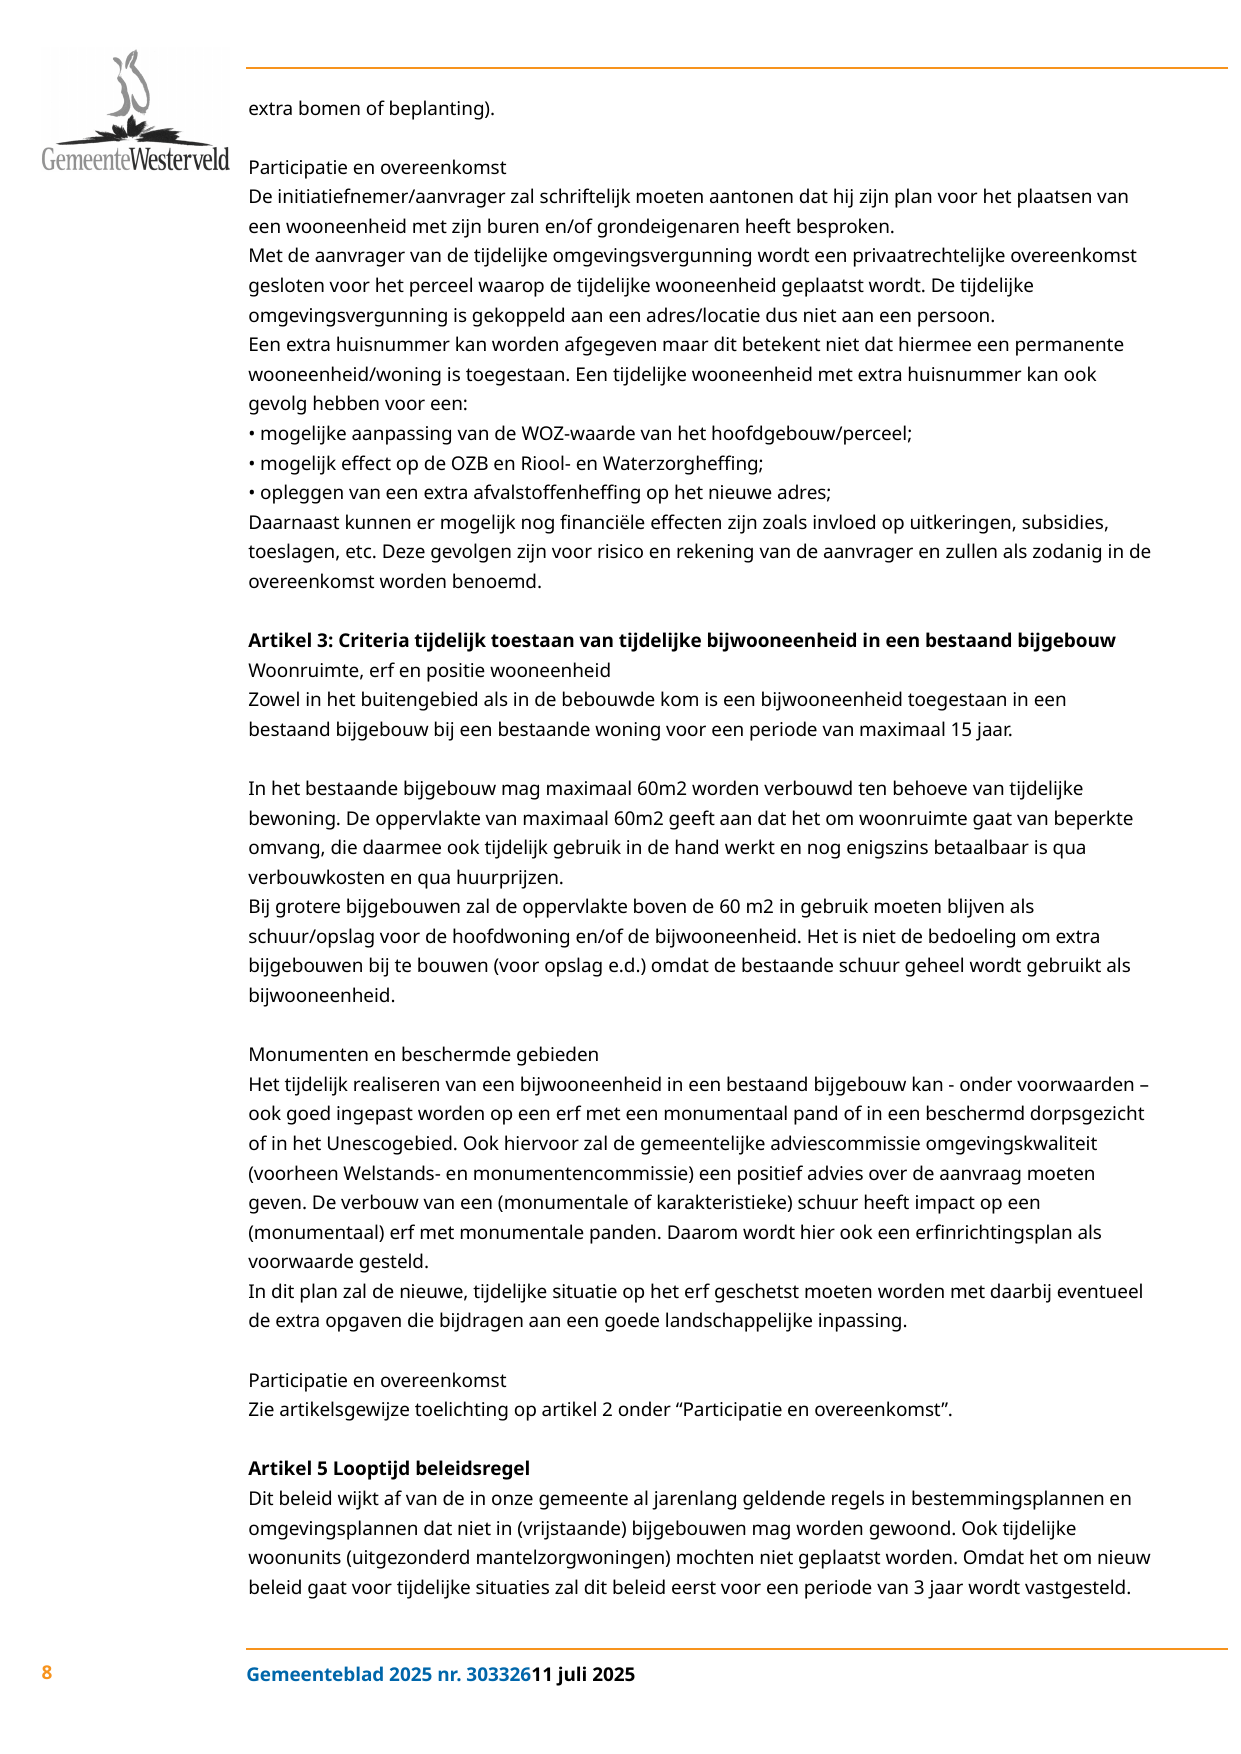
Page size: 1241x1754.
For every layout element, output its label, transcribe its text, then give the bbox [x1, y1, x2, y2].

text Participatie en overeenkomst [248, 154, 1152, 180]
text In dit plan zal de nieuwe, tijdelijke situatie op het erf geschetst moeten worden met daarbij eventueel de extra opgaven die bijdragen aan een goede landschappelijke inpassing. [248, 1278, 1152, 1333]
text Zowel in het buitengebied als in de bebouwde kom is een bijwooneenheid toegestaan in een bestaand bijgebouw bij een bestaande woning voor een periode van maximaal 15 jaar. [248, 686, 1152, 742]
text In het bestaande bijgebouw mag maximaal 60m2 worden verbouwd ten behoeve van tijdelijke bewoning. De oppervlakte van maximaal 60m2 geeft aan dat het om woonruimte gaat van beperkte omvang, die daarmee ook tijdelijk gebruik in de hand werkt en nog enigszins betaalbaar is qua verbouwkosten en qua huurprijzen. [248, 775, 1152, 890]
text Artikel 5 Looptijd beleidsregel [248, 1456, 1152, 1481]
text Een extra huisnummer kan worden afgegeven maar dit betekent niet dat hiermee een permanente wooneenheid/woning is toegestaan. Een tijdelijke wooneenheid met extra huisnummer kan ook gevolg hebben voor een: [248, 331, 1152, 416]
text Monumenten en beschermde gebieden [248, 1041, 1152, 1067]
picture [41, 47, 231, 172]
text Daarnaast kunnen er mogelijk nog financiële effecten zijn zoals invloed op uitkeringen, subsidies, toeslagen, etc. Deze gevolgen zijn voor risico en rekening van de aanvrager en zullen als zodanig in de overeenkomst worden benoemd. [248, 509, 1152, 594]
text Het tijdelijk realiseren van een bijwooneenheid in een bestaand bijgebouw kan - onder voorwaarden – ook goed ingepast worden op een erf met een monumentaal pand of in een beschermd dorpsgezicht of in het Unescogebied. Ook hiervoor zal de gemeentelijke adviescommissie omgevingskwaliteit (voorheen Welstands- en monumentencommissie) een positief advies over de aanvraag moeten geven. De verbouw van een (monumentale of karakteristieke) schuur heeft impact op een (monumentaal) erf met monumentale panden. Daarom wordt hier ook een erfinrichtingsplan als voorwaarde gesteld. [248, 1071, 1152, 1274]
text Dit beleid wijkt af van de in onze gemeente al jarenlang geldende regels in bestemmingsplannen en omgevingsplannen dat niet in (vrijstaande) bijgebouwen mag worden gewoond. Ook tijdelijke woonunits (uitgezonderd mantelzorgwoningen) mochten niet geplaatst worden. Omdat het om nieuw beleid gaat voor tijdelijke situaties zal dit beleid eerst voor een periode van 3 jaar wordt vastgesteld. [248, 1485, 1152, 1600]
text Woonruimte, erf en positie wooneenheid [248, 657, 1152, 683]
text Zie artikelsgewijze toelichting op artikel 2 onder “Participatie en overeenkomst”. [248, 1396, 1152, 1422]
text Participatie en overeenkomst [248, 1367, 1152, 1393]
text Artikel 3: Criteria tijdelijk toestaan van tijdelijke bijwooneenheid in een bestaand bijgebouw [248, 627, 1152, 653]
text • mogelijk effect op de OZB en Riool- en Waterzorgheffing; [248, 450, 1152, 476]
text De initiatiefnemer/aanvrager zal schriftelijk moeten aantonen dat hij zijn plan voor het plaatsen van een wooneenheid met zijn buren en/of grondeigenaren heeft besproken. [248, 183, 1152, 239]
text Met de aanvrager van de tijdelijke omgevingsvergunning wordt een privaatrechtelijke overeenkomst gesloten voor het perceel waarop de tijdelijke wooneenheid geplaatst wordt. De tijdelijke omgevingsvergunning is gekoppeld aan een adres/locatie dus niet aan een persoon. [248, 243, 1152, 328]
text extra bomen of beplanting). [248, 95, 1152, 121]
text • opleggen van een extra afvalstoffenheffing op het nieuwe adres; [248, 479, 1152, 505]
text Bij grotere bijgebouwen zal de oppervlakte boven de 60 m2 in gebruik moeten blijven als schuur/opslag voor de hoofdwoning en/of de bijwooneenheid. Het is niet de bedoeling om extra bijgebouwen bij te bouwen (voor opslag e.d.) omdat de bestaande schuur geheel wordt gebruikt als bijwooneenheid. [248, 893, 1152, 1008]
text • mogelijke aanpassing van de WOZ-waarde van het hoofdgebouw/perceel; [248, 420, 1152, 446]
